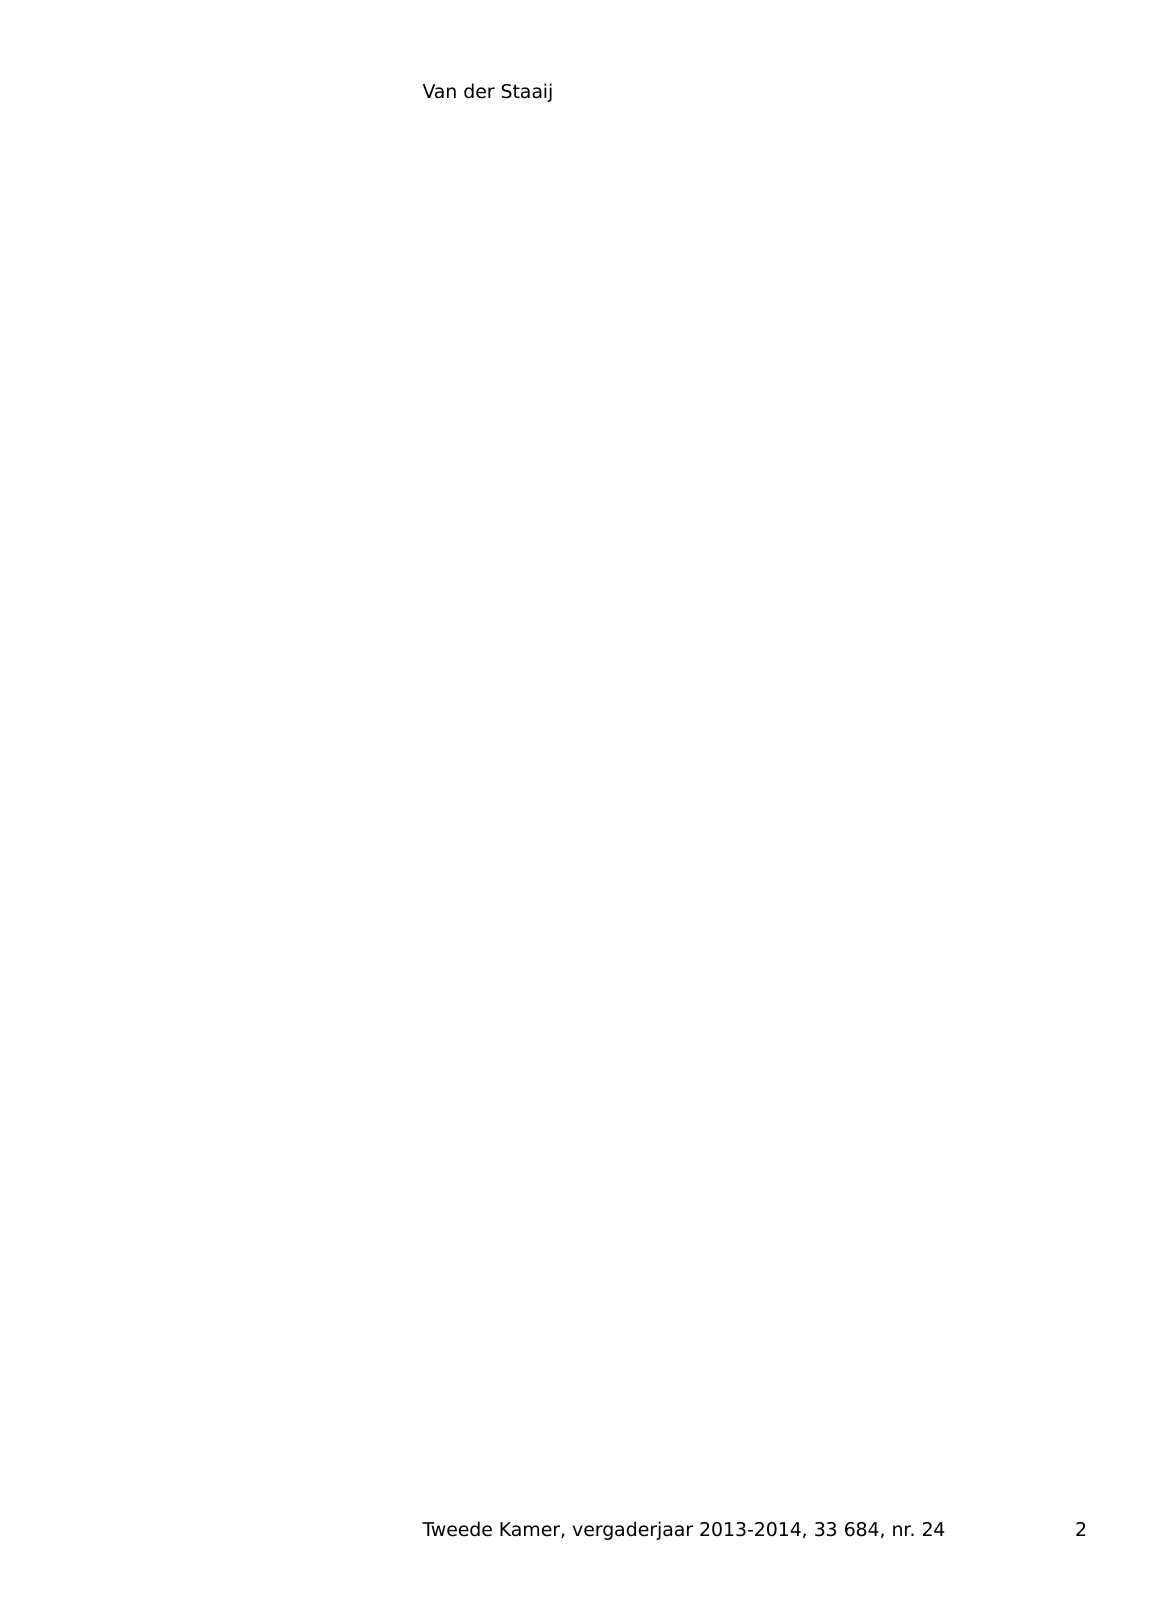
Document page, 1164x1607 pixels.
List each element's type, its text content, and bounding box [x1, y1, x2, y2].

text Van der Staaij [422, 59, 1087, 103]
